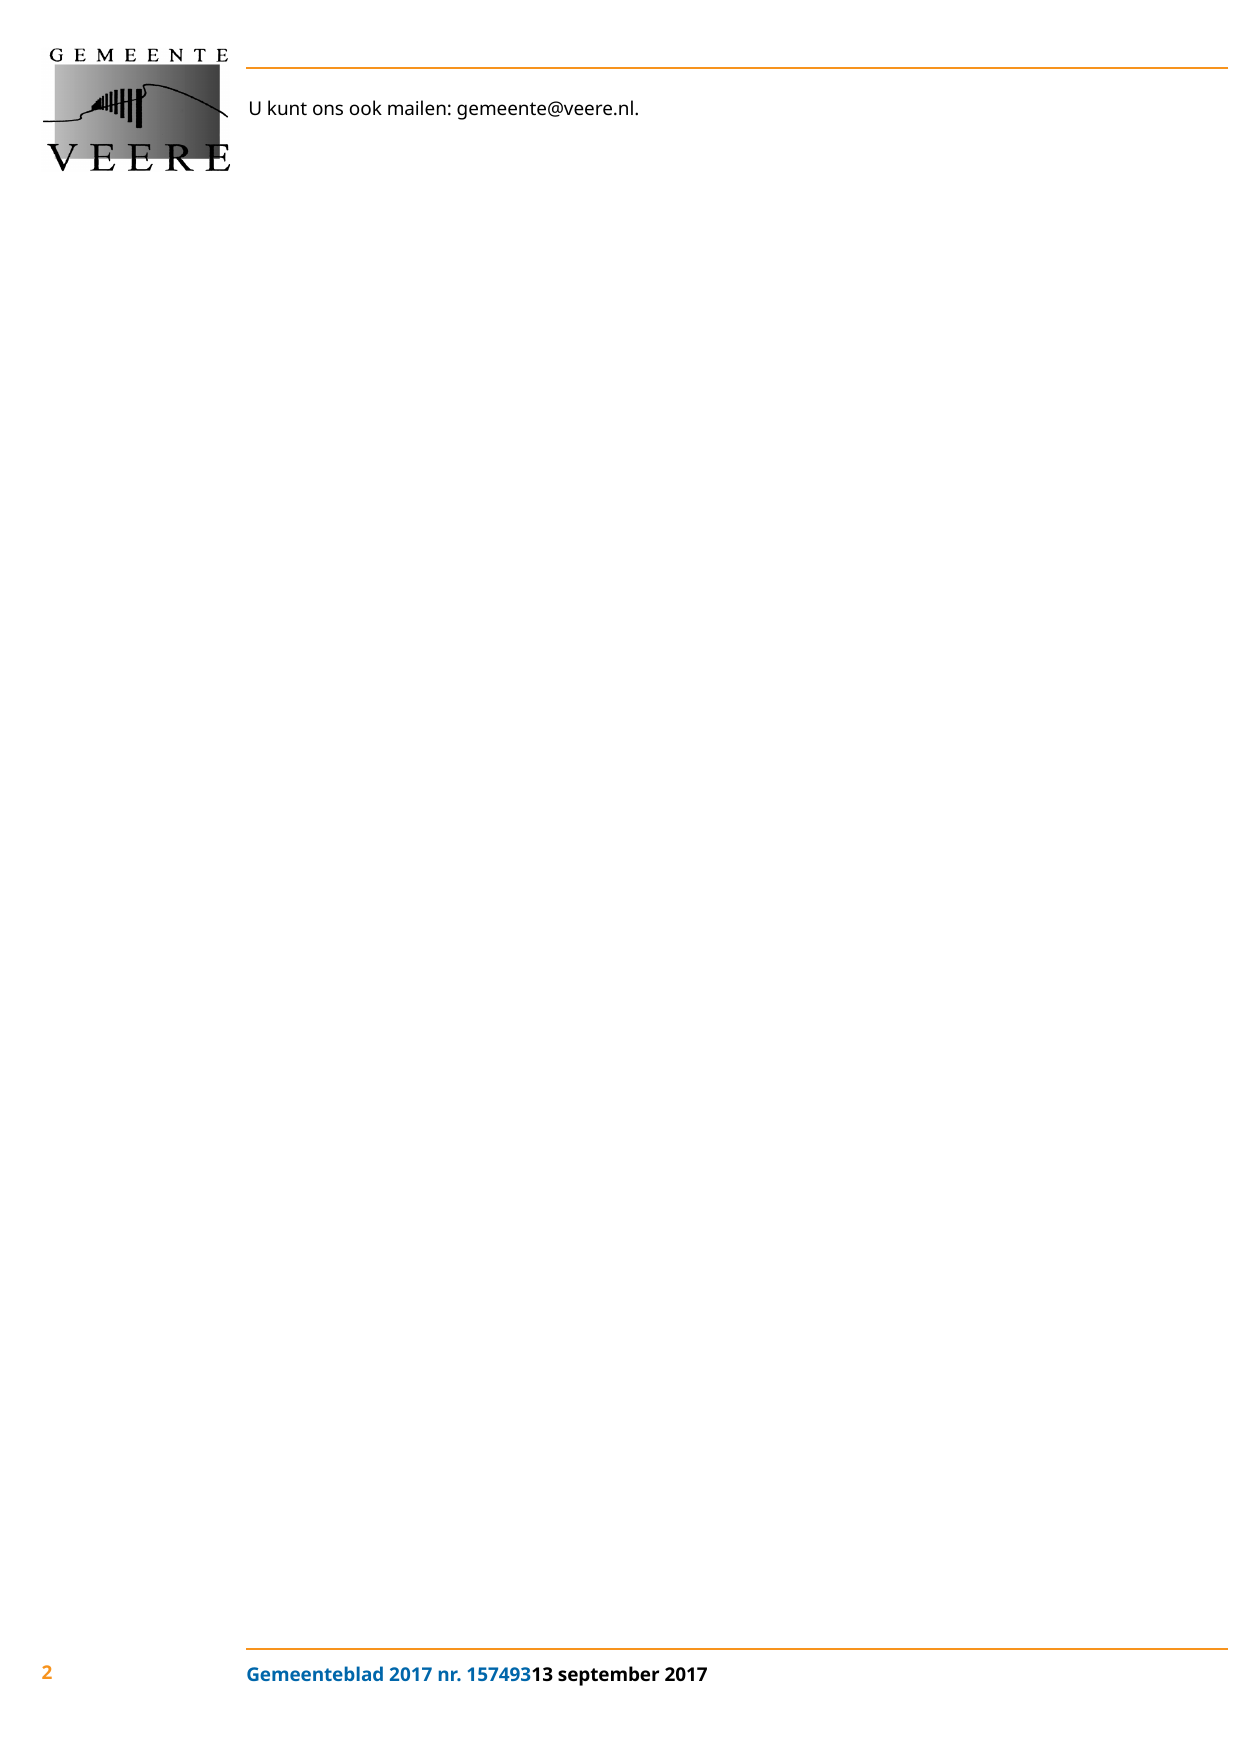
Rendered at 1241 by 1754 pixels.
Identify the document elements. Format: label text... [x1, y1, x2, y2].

text U kunt ons ook mailen: gemeente@veere.nl. [248, 95, 1152, 121]
picture [41, 47, 231, 172]
